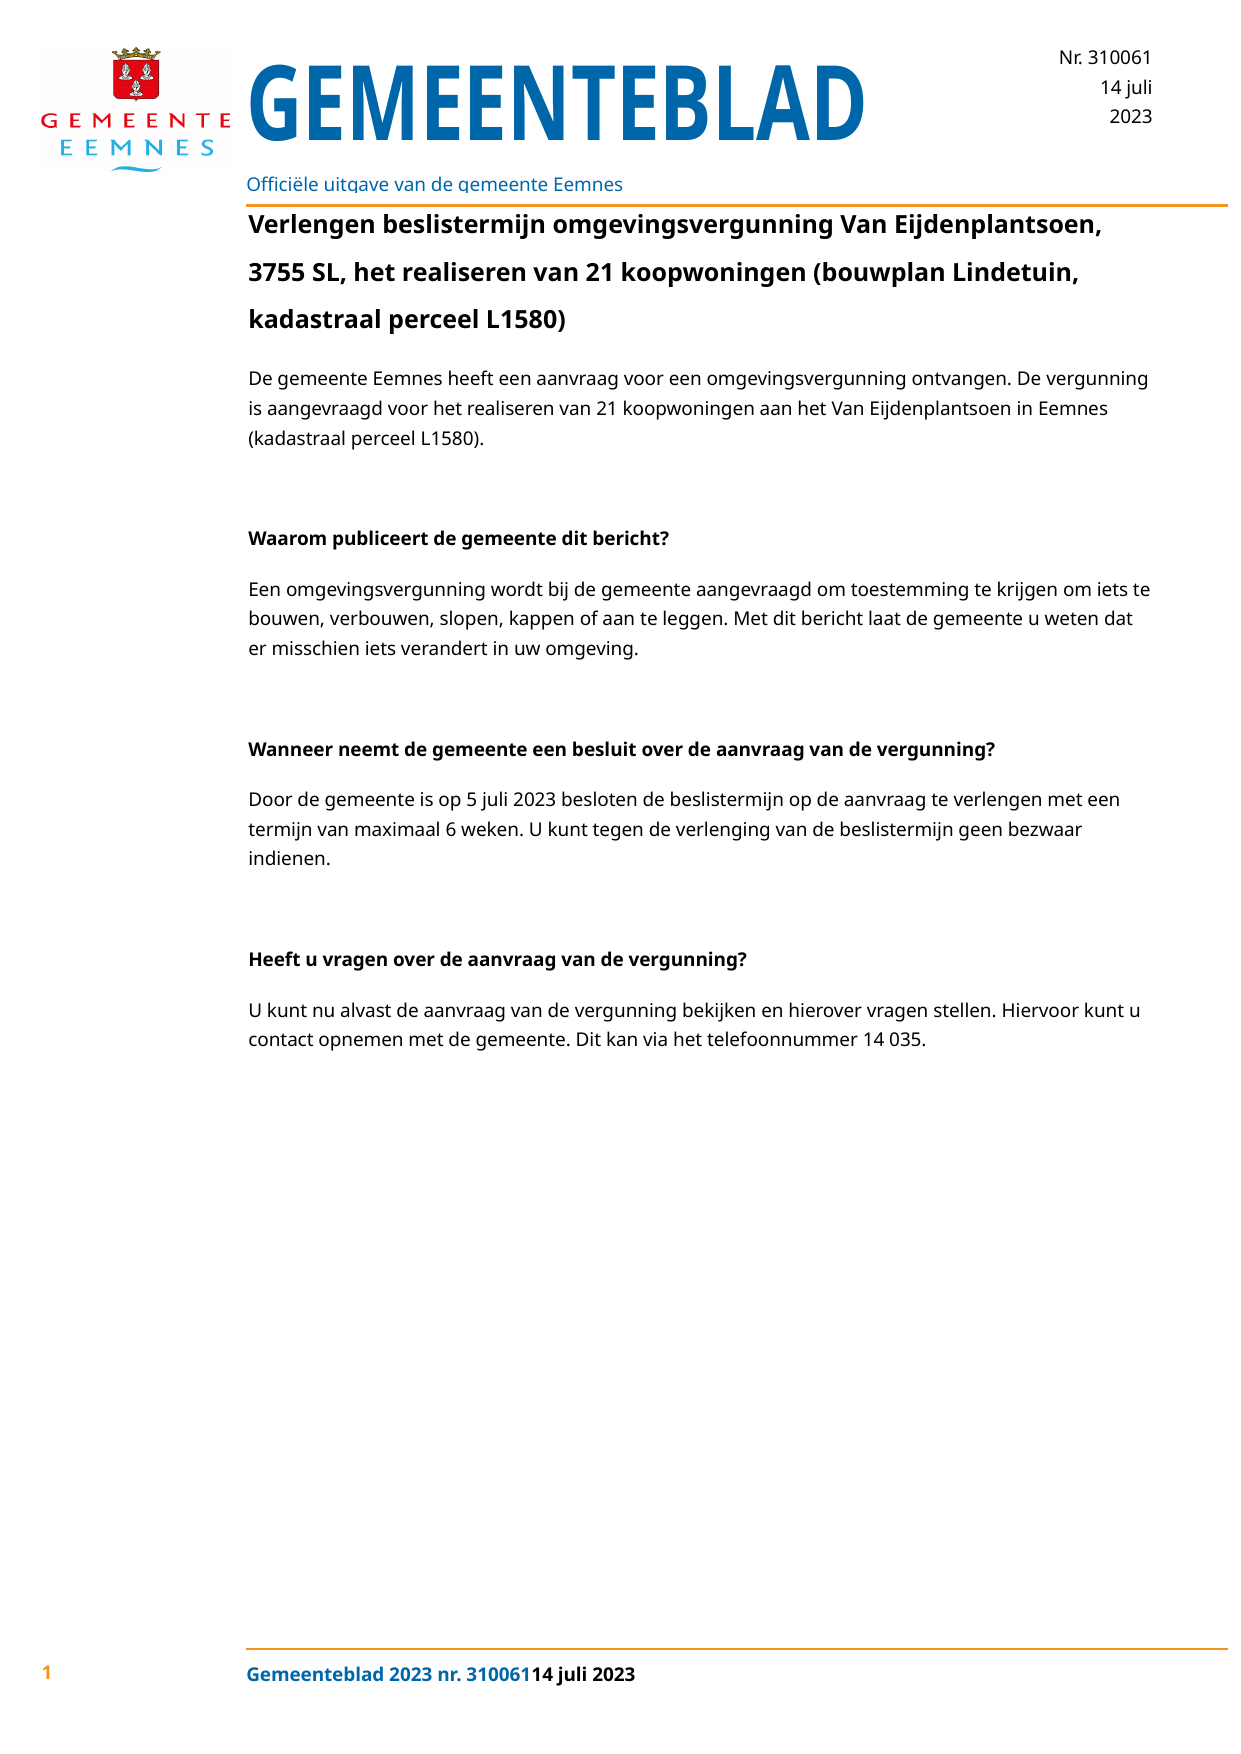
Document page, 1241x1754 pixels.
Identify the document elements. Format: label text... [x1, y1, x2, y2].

text Waarom publiceert de gemeente dit bericht? [248, 526, 1152, 551]
text Door de gemeente is op 5 juli 2023 besloten de beslistermijn op de aanvraag te verlengen met een termijn van maximaal 6 weken. U kunt tegen de verlenging van de beslistermijn geen bezwaar indienen. [248, 786, 1152, 871]
text Heeft u vragen over de aanvraag van de vergunning? [248, 946, 1152, 972]
text Een omgevingsvergunning wordt bij de gemeente aangevraagd om toestemming te krijgen om iets te bouwen, verbouwen, slopen, kappen of aan te leggen. Met dit bericht laat de gemeente u weten dat er misschien iets verandert in uw omgeving. [248, 576, 1152, 661]
picture [41, 47, 231, 172]
text Wanneer neemt de gemeente een besluit over de aanvraag van de vergunning? [248, 736, 1152, 762]
text Verlengen beslistermijn omgevingsvergunning Van Eijdenplantsoen, 3755 SL, het realiseren van 21 koopwoningen (bouwplan Lindetuin, kadastraal perceel L1580) [248, 207, 1152, 336]
text De gemeente Eemnes heeft een aanvraag voor een omgevingsvergunning ontvangen. De vergunning is aangevraagd voor het realiseren van 21 koopwoningen aan het Van Eijdenplantsoen in Eemnes (kadastraal perceel L1580). [248, 366, 1152, 450]
text U kunt nu alvast de aanvraag van de vergunning bekijken en hierover vragen stellen. Hiervoor kunt u contact opnemen met de gemeente. Dit kan via het telefoonnummer 14 035. [248, 997, 1152, 1052]
